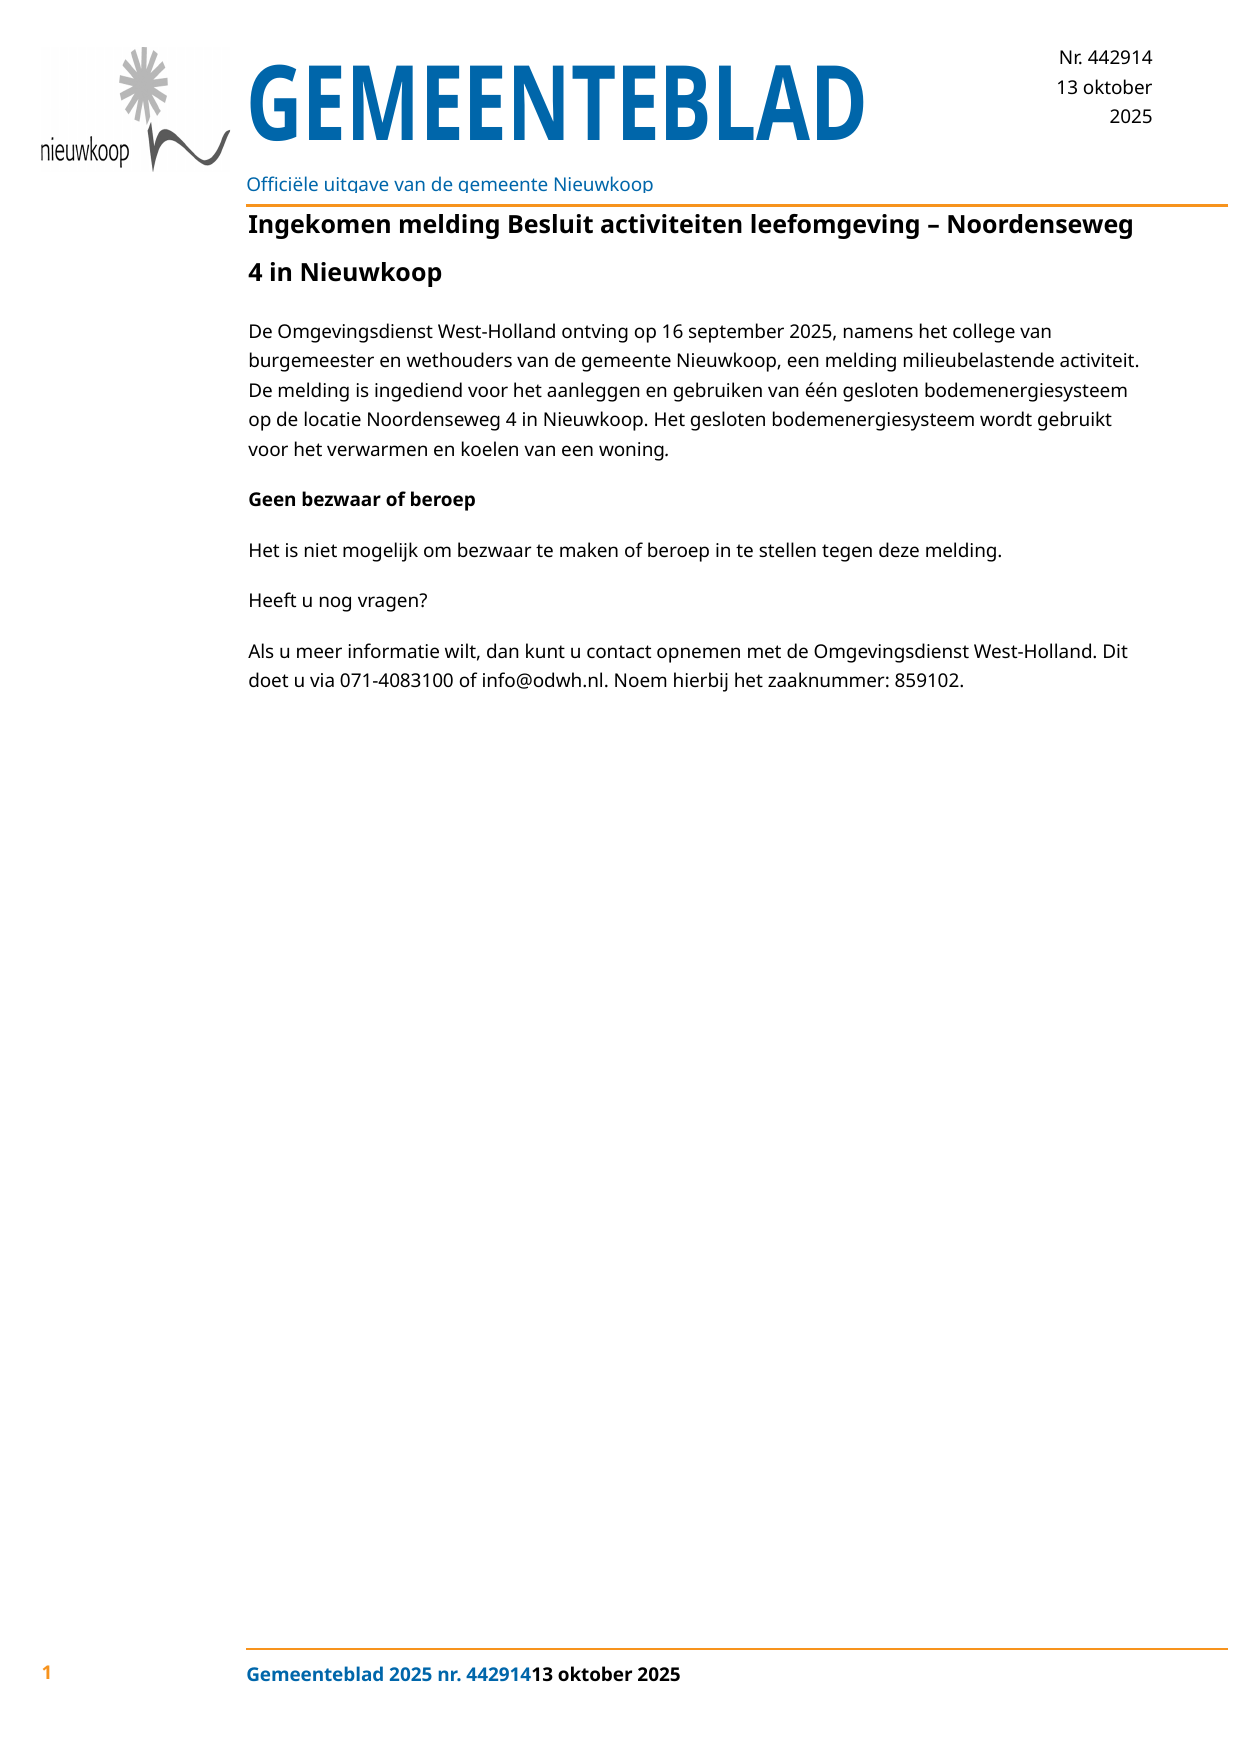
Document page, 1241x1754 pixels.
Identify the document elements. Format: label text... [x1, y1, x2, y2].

text Ingekomen melding Besluit activiteiten leefomgeving – Noordenseweg 4 in Nieuwkoop [248, 207, 1152, 288]
text De Omgevingsdienst West-Holland ontving op 16 september 2025, namens het college van burgemeester en wethouders van de gemeente Nieuwkoop, een melding milieubelastende activiteit. De melding is ingediend voor het aanleggen en gebruiken van één gesloten bodemenergiesysteem op de locatie Noordenseweg 4 in Nieuwkoop. Het gesloten bodemenergiesysteem wordt gebruikt voor het verwarmen en koelen van een woning. [248, 318, 1152, 462]
text Als u meer informatie wilt, dan kunt u contact opnemen met de Omgevingsdienst West-Holland. Dit doet u via 071-4083100 of info@odwh.nl. Noem hierbij het zaaknummer: 859102. [248, 638, 1152, 693]
text Geen bezwaar of beroep [248, 487, 1152, 512]
picture [41, 47, 231, 172]
text Het is niet mogelijk om bezwaar te maken of beroep in te stellen tegen deze melding. [248, 537, 1152, 563]
text Heeft u nog vragen? [248, 587, 1152, 613]
